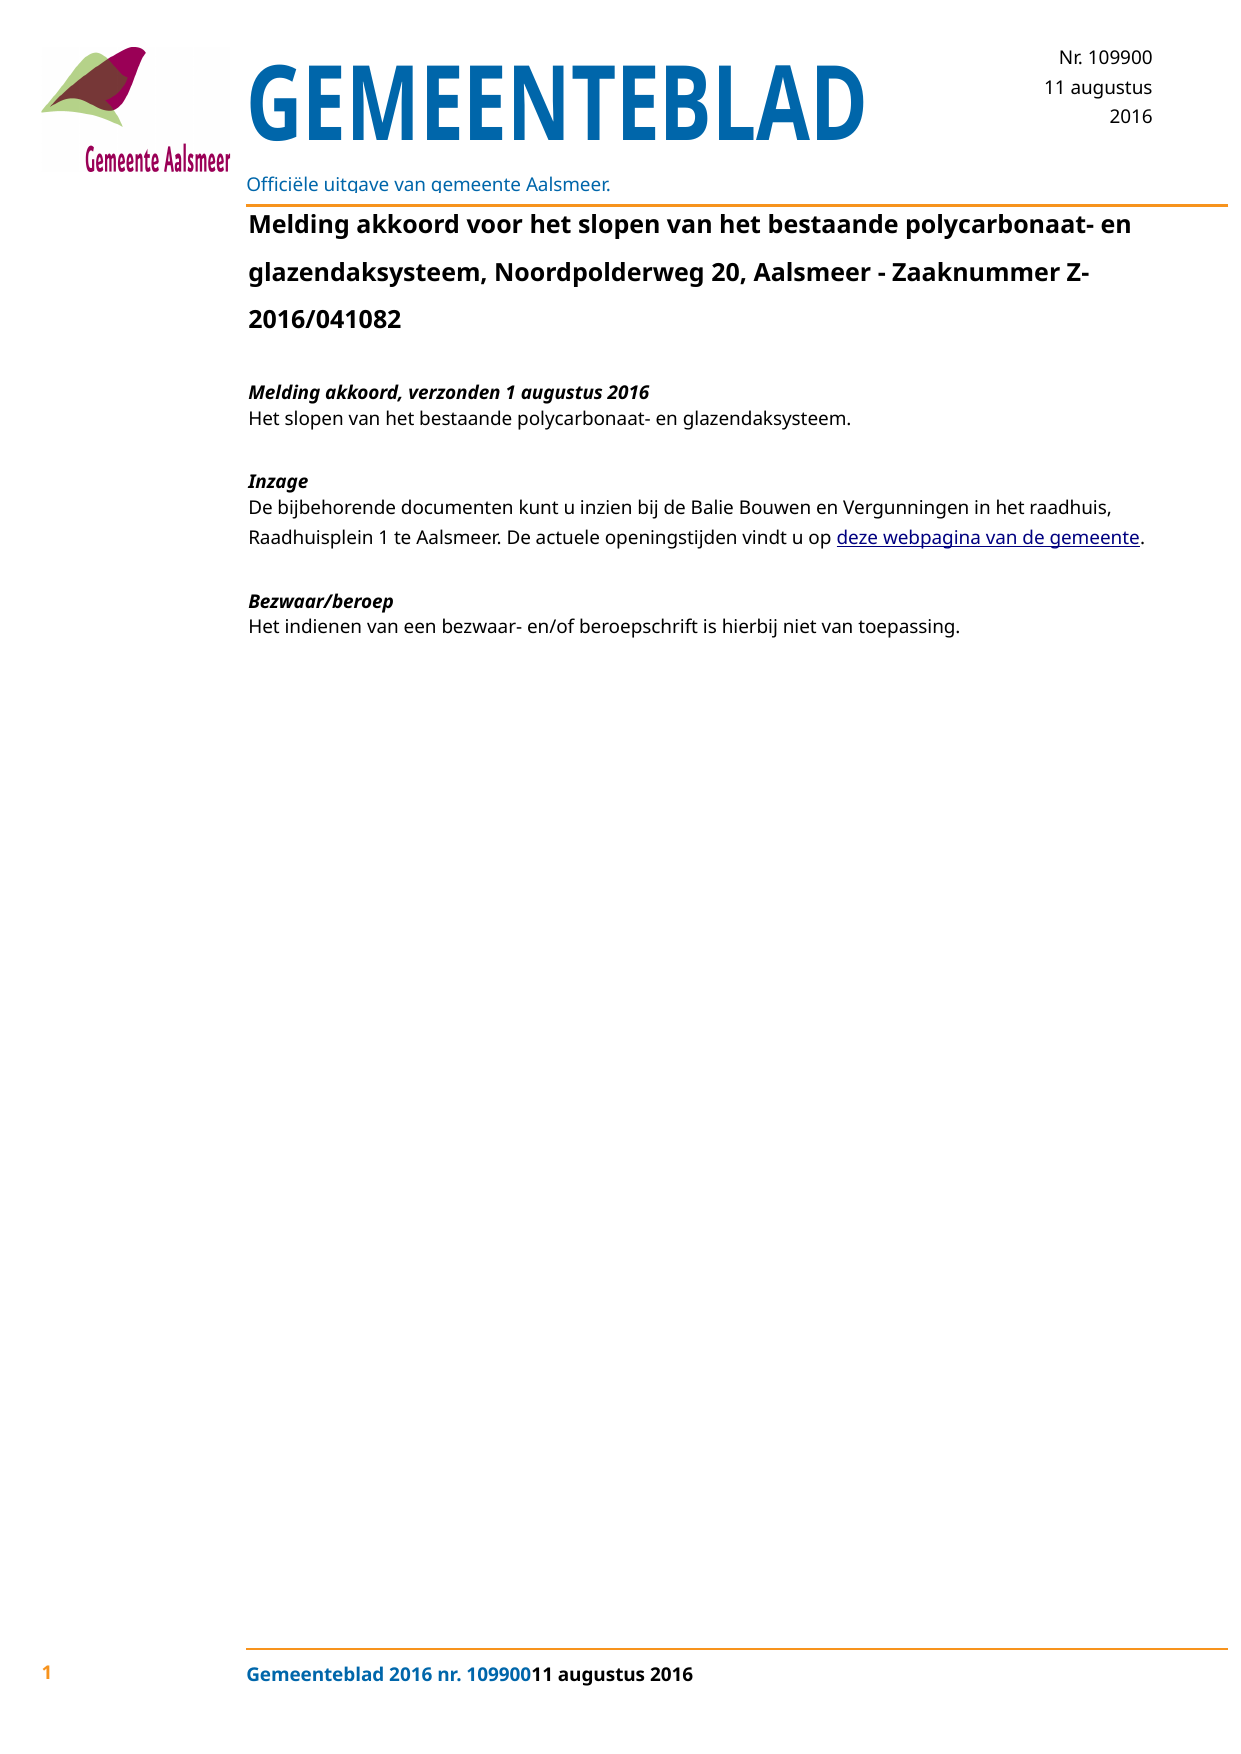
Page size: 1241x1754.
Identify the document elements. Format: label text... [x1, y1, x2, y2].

text Het slopen van het bestaande polycarbonaat- en glazendaksysteem. [248, 405, 1152, 431]
text De bijbehorende documenten kunt u inzien bij de Balie Bouwen en Vergunningen in het raadhuis, Raadhuisplein 1 te Aalsmeer. De actuele openingstijden vindt u op deze webpagina van de gemeente. [248, 494, 1152, 550]
text Het indienen van een bezwaar- en/of beroepschrift is hierbij niet van toepassing. [248, 614, 1152, 639]
text Inzage [248, 469, 1152, 494]
text Bezwaar/beroep [248, 588, 1152, 614]
text Melding akkoord, verzonden 1 augustus 2016 [248, 379, 1152, 405]
picture [41, 47, 231, 172]
text Melding akkoord voor het slopen van het bestaande polycarbonaat- en glazendaksysteem, Noordpolderweg 20, Aalsmeer - Zaaknummer Z-2016/041082 [248, 207, 1152, 336]
